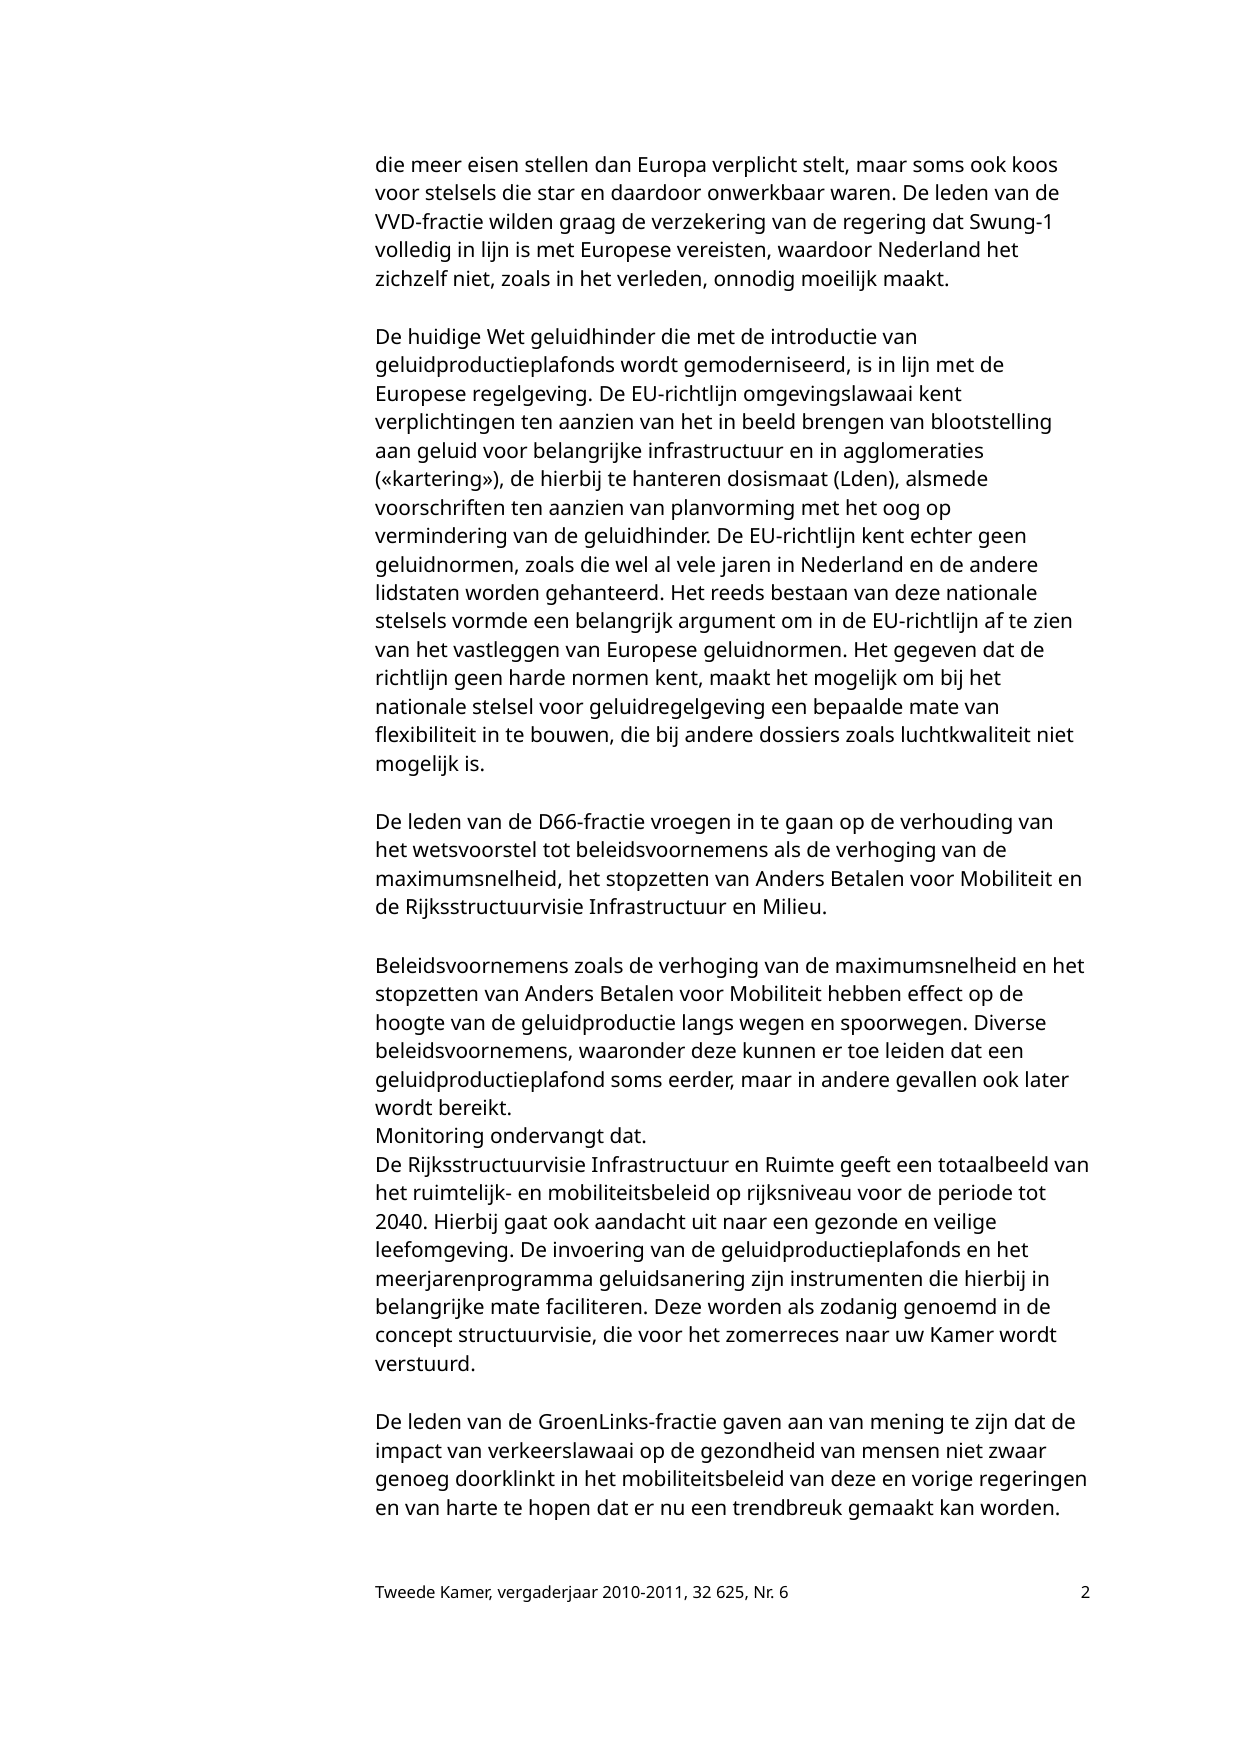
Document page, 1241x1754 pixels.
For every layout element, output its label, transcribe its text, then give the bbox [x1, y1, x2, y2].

text De leden van de D66-fractie vroegen in te gaan op de verhouding van het wetsvoorstel tot beleidsvoornemens als de verhoging van de maximumsnelheid, het stopzetten van Anders Betalen voor Mobiliteit en de Rijksstructuurvisie Infrastructuur en Milieu. [375, 807, 1090, 921]
text Beleidsvoornemens zoals de verhoging van de maximumsnelheid en het stopzetten van Anders Betalen voor Mobiliteit hebben effect op de hoogte van de geluidproductie langs wegen en spoorwegen. Diverse beleidsvoornemens, waaronder deze kunnen er toe leiden dat een geluidproductieplafond soms eerder, maar in andere gevallen ook later wordt bereikt. [375, 951, 1090, 1122]
text die meer eisen stellen dan Europa verplicht stelt, maar soms ook koos voor stelsels die star en daardoor onwerkbaar waren. De leden van de VVD-fractie wilden graag de verzekering van de regering dat Swung-1 volledig in lijn is met Europese vereisten, waardoor Nederland het zichzelf niet, zoals in het verleden, onnodig moeilijk maakt. [375, 150, 1090, 292]
text Monitoring ondervangt dat. [375, 1122, 1090, 1150]
text De leden van de GroenLinks-fractie gaven aan van mening te zijn dat de impact van verkeerslawaai op de gezondheid van mensen niet zwaar genoeg doorklinkt in het mobiliteitsbeleid van deze en vorige regeringen en van harte te hopen dat er nu een trendbreuk gemaakt kan worden. [375, 1407, 1090, 1521]
text De huidige Wet geluidhinder die met de introductie van geluidproductieplafonds wordt gemoderniseerd, is in lijn met de Europese regelgeving. De EU-richtlijn omgevingslawaai kent verplichtingen ten aanzien van het in beeld brengen van blootstelling aan geluid voor belangrijke infrastructuur en in agglomeraties («kartering»), de hierbij te hanteren dosismaat (Lden), alsmede voorschriften ten aanzien van planvorming met het oog op vermindering van de geluidhinder. De EU-richtlijn kent echter geen geluidnormen, zoals die wel al vele jaren in Nederland en de andere lidstaten worden gehanteerd. Het reeds bestaan van deze nationale stelsels vormde een belangrijk argument om in de EU-richtlijn af te zien van het vastleggen van Europese geluidnormen. Het gegeven dat de richtlijn geen harde normen kent, maakt het mogelijk om bij het nationale stelsel voor geluidregelgeving een bepaalde mate van flexibiliteit in te bouwen, die bij andere dossiers zoals luchtkwaliteit niet mogelijk is. [375, 322, 1090, 777]
text De Rijksstructuurvisie Infrastructuur en Ruimte geeft een totaalbeeld van het ruimtelijk- en mobiliteitsbeleid op rijksniveau voor de periode tot 2040. Hierbij gaat ook aandacht uit naar een gezonde en veilige leefomgeving. De invoering van de geluidproductieplafonds en het meerjarenprogramma geluidsanering zijn instrumenten die hierbij in belangrijke mate faciliteren. Deze worden als zodanig genoemd in de concept structuurvisie, die voor het zomerreces naar uw Kamer wordt verstuurd. [375, 1150, 1090, 1377]
